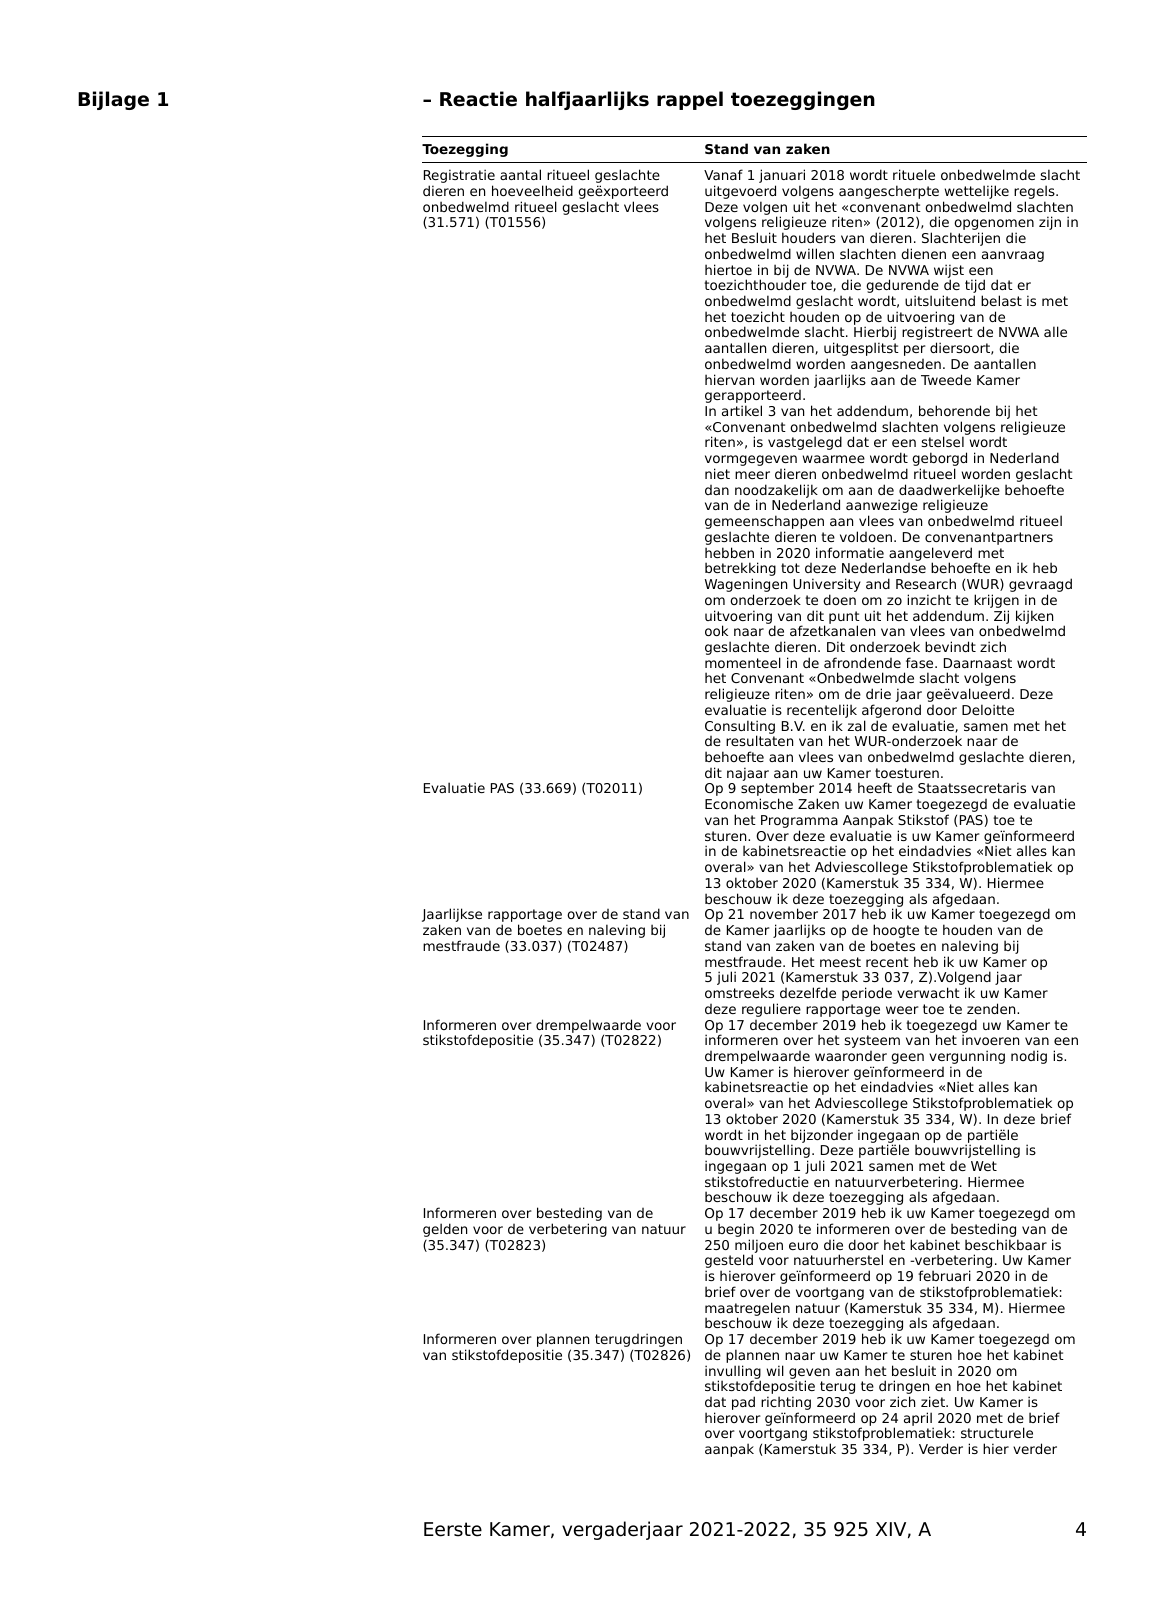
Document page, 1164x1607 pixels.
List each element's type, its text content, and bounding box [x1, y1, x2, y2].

subtitle Bijlage 1 – Reactie halfjaarlijks rappel toezeggingen [77, 89, 1087, 111]
table_cell Jaarlijkse rapportage over de stand van zaken van de boetes en naleving bij mestfraude (33.037) (T02487) [422, 907, 698, 1017]
table_cell Op 17 december 2019 heb ik uw Kamer toegezegd om de plannen naar uw Kamer te sturen hoe het kabinet invulling wil geven aan het besluit in 2020 om stikstofdepositie terug te dringen en hoe het kabinet dat pad richting 2030 voor zich ziet. Uw Kamer is hierover geïnformeerd op 24 april 2020 met de brief over voortgang stikstofproblematiek: structurele aanpak (Kamerstuk 35 334, P). Verder is hier verder [698, 1332, 1087, 1458]
table_cell Informeren over besteding van de gelden voor de verbetering van natuur (35.347) (T02823) [422, 1206, 698, 1332]
table_cell Evaluatie PAS (33.669) (T02011) [422, 781, 698, 907]
table_cell Op 21 november 2017 heb ik uw Kamer toegezegd om de Kamer jaarlijks op de hoogte te houden van de stand van zaken van de boetes en naleving bij mestfraude. Het meest recent heb ik uw Kamer op 5 juli 2021 (Kamerstuk 33 037, Z).Volgend jaar omstreeks dezelfde periode verwacht ik uw Kamer deze reguliere rapportage weer toe te zenden. [698, 907, 1087, 1017]
table_cell Registratie aantal ritueel geslachte dieren en hoeveelheid geëxporteerd onbedwelmd ritueel geslacht vlees (31.571) (T01556) [422, 163, 698, 781]
table_header Stand van zaken [698, 137, 1087, 162]
table_cell Op 9 september 2014 heeft de Staatssecretaris van Economische Zaken uw Kamer toegezegd de evaluatie van het Programma Aanpak Stikstof (PAS) toe te sturen. Over deze evaluatie is uw Kamer geïnformeerd in de kabinetsreactie op het eindadvies «Niet alles kan overal» van het Adviescollege Stikstofproblematiek op 13 oktober 2020 (Kamerstuk 35 334, W). Hiermee beschouw ik deze toezegging als afgedaan. [698, 781, 1087, 907]
table_cell Vanaf 1 januari 2018 wordt rituele onbedwelmde slacht uitgevoerd volgens aangescherpte wettelijke regels. Deze volgen uit het «convenant onbedwelmd slachten volgens religieuze riten» (2012), die opgenomen zijn in het Besluit houders van dieren. Slachterijen die onbedwelmd willen slachten dienen een aanvraag hiertoe in bij de NVWA. De NVWA wijst een toezichthouder toe, die gedurende de tijd dat er onbedwelmd geslacht wordt, uitsluitend belast is met het toezicht houden op de uitvoering van de onbedwelmde slacht. Hierbij registreert de NVWA alle aantallen dieren, uitgesplitst per diersoort, die onbedwelmd worden aangesneden. De aantallen hiervan worden jaarlijks aan de Tweede Kamer gerapporteerd. In artikel 3 van het addendum, behorende bij het «Convenant onbedwelmd slachten volgens religieuze riten», is vastgelegd dat er een stelsel wordt vormgegeven waarmee wordt geborgd in Nederland niet meer dieren onbedwelmd ritueel worden geslacht dan noodzakelijk om aan de daadwerkelijke behoefte van de in Nederland aanwezige religieuze gemeenschappen aan vlees van onbedwelmd ritueel geslachte dieren te voldoen. De convenantpartners hebben in 2020 informatie aangeleverd met betrekking tot deze Nederlandse behoefte en ik heb Wageningen University and Research (WUR) gevraagd om onderzoek te doen om zo inzicht te krijgen in de uitvoering van dit punt uit het addendum. Zij kijken ook naar de afzetkanalen van vlees van onbedwelmd geslachte dieren. Dit onderzoek bevindt zich momenteel in de afrondende fase. Daarnaast wordt het Convenant «Onbedwelmde slacht volgens religieuze riten» om de drie jaar geëvalueerd. Deze evaluatie is recentelijk afgerond door Deloitte Consulting B.V. en ik zal de evaluatie, samen met het de resultaten van het WUR-onderzoek naar de behoefte aan vlees van onbedwelmd geslachte dieren, dit najaar aan uw Kamer toesturen. [698, 163, 1087, 781]
table_header Toezegging [422, 137, 698, 162]
table_cell Op 17 december 2019 heb ik toegezegd uw Kamer te informeren over het systeem van het invoeren van een drempelwaarde waaronder geen vergunning nodig is. Uw Kamer is hierover geïnformeerd in de kabinetsreactie op het eindadvies «Niet alles kan overal» van het Adviescollege Stikstofproblematiek op 13 oktober 2020 (Kamerstuk 35 334, W). In deze brief wordt in het bijzonder ingegaan op de partiële bouwvrijstelling. Deze partiële bouwvrijstelling is ingegaan op 1 juli 2021 samen met de Wet stikstofreductie en natuurverbetering. Hiermee beschouw ik deze toezegging als afgedaan. [698, 1017, 1087, 1206]
table_cell Informeren over drempelwaarde voor stikstofdepositie (35.347) (T02822) [422, 1017, 698, 1206]
table_cell Op 17 december 2019 heb ik uw Kamer toegezegd om u begin 2020 te informeren over de besteding van de 250 miljoen euro die door het kabinet beschikbaar is gesteld voor natuurherstel en -verbetering. Uw Kamer is hierover geïnformeerd op 19 februari 2020 in de brief over de voortgang van de stikstofproblematiek: maatregelen natuur (Kamerstuk 35 334, M). Hiermee beschouw ik deze toezegging als afgedaan. [698, 1206, 1087, 1332]
table_cell Informeren over plannen terugdringen van stikstofdepositie (35.347) (T02826) [422, 1332, 698, 1458]
